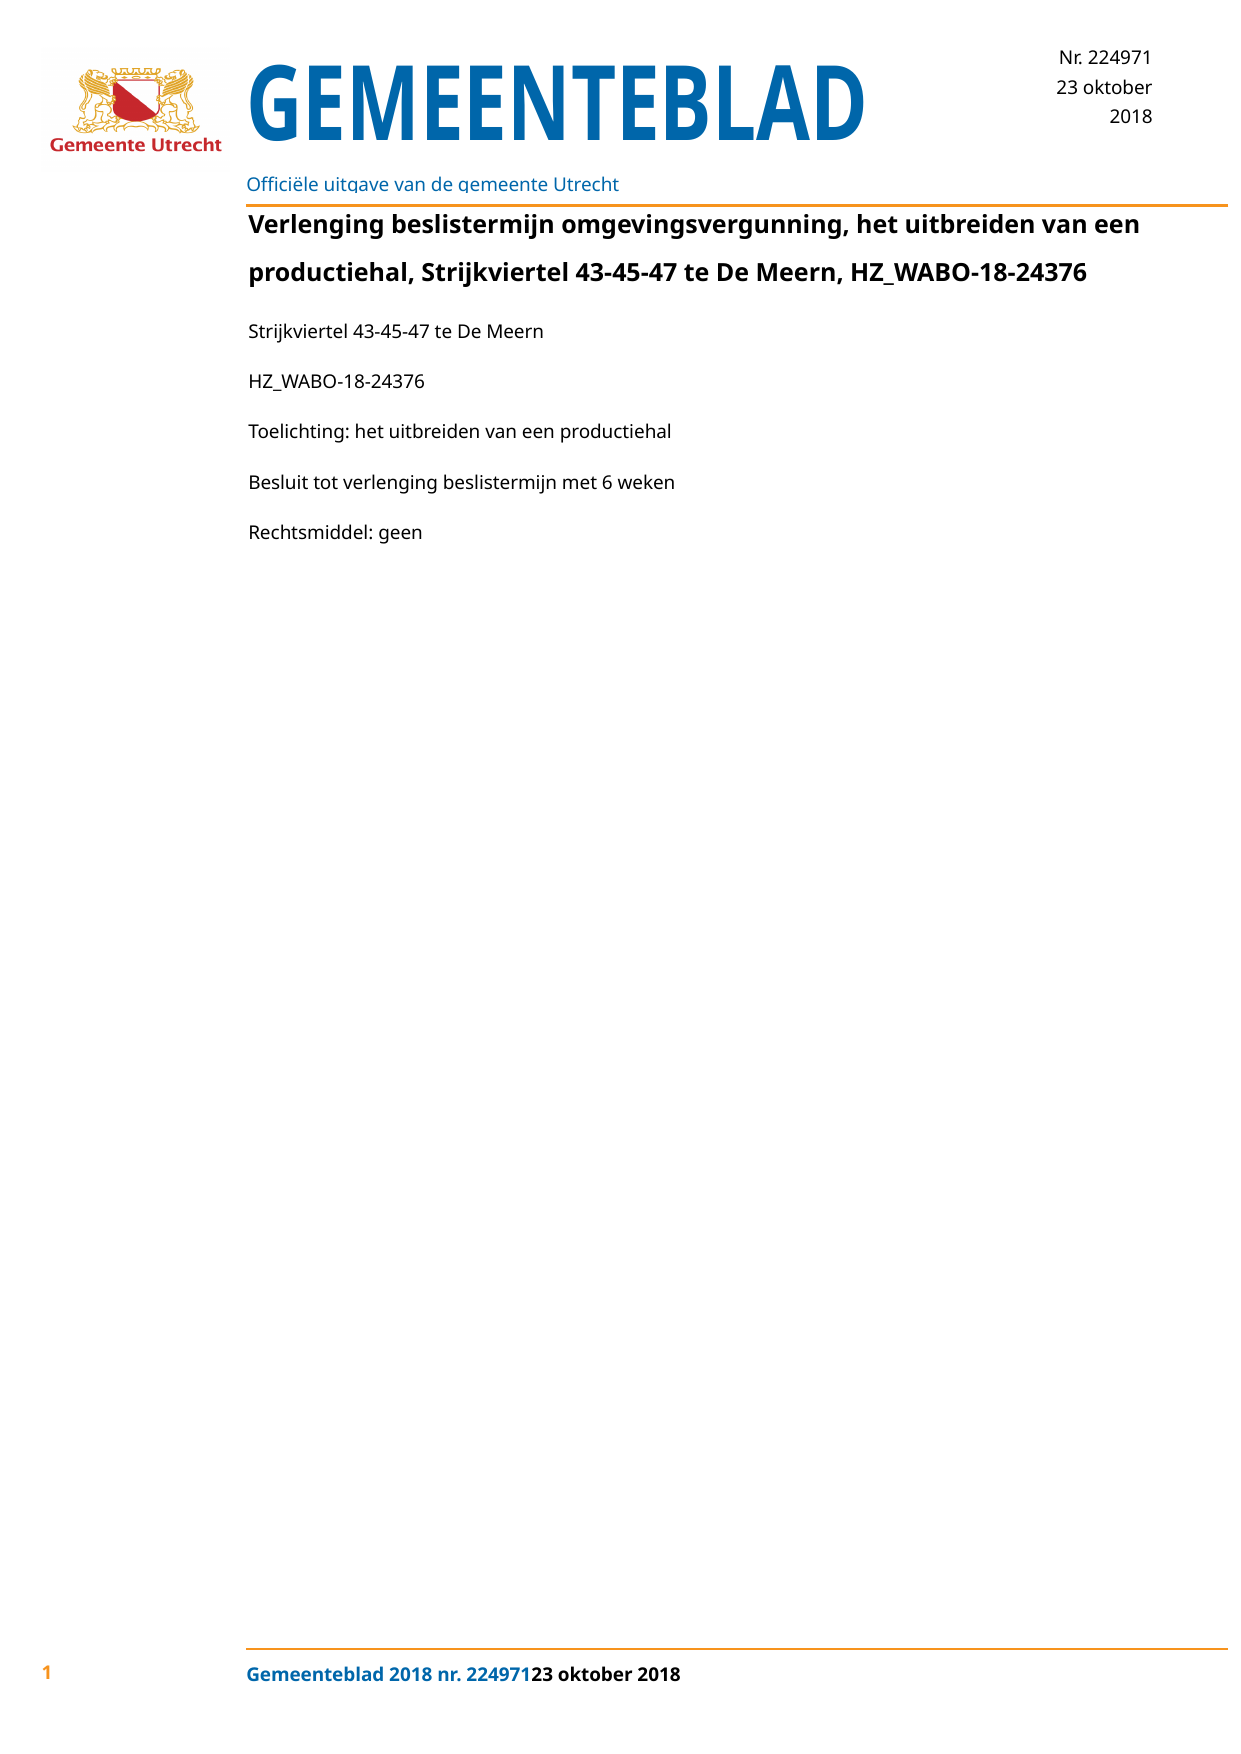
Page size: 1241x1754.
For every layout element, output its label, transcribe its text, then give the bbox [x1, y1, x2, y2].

text Verlenging beslistermijn omgevingsvergunning, het uitbreiden van een productiehal, Strijkviertel 43-45-47 te De Meern, HZ_WABO-18-24376 [248, 207, 1152, 288]
text Besluit tot verlenging beslistermijn met 6 weken [248, 469, 1152, 495]
text HZ_WABO-18-24376 [248, 368, 1152, 394]
text Strijkviertel 43-45-47 te De Meern [248, 318, 1152, 344]
text Rechtsmiddel: geen [248, 519, 1152, 545]
picture [41, 47, 231, 172]
text Toelichting: het uitbreiden van een productiehal [248, 419, 1152, 444]
